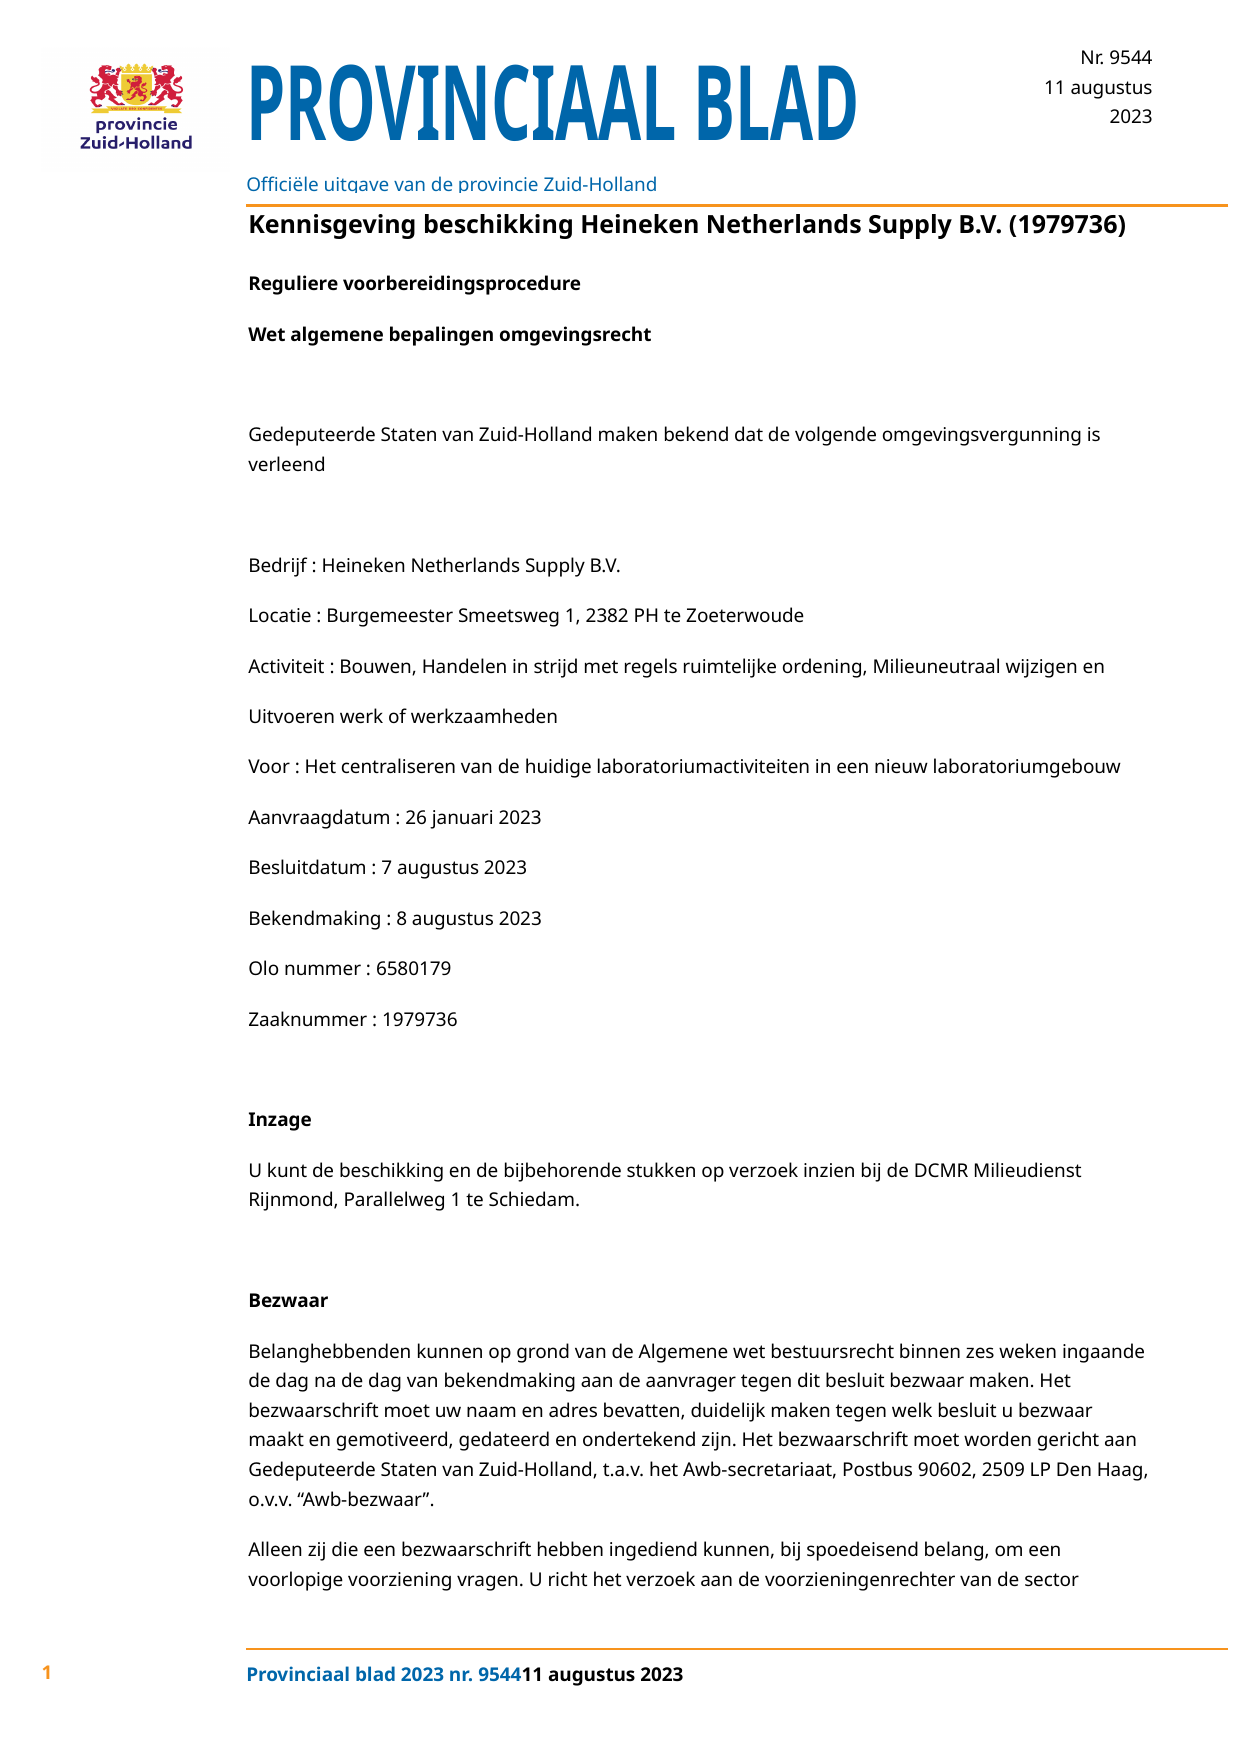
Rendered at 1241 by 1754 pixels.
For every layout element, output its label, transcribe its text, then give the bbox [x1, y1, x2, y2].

text Reguliere voorbereidingsprocedure [248, 270, 1152, 296]
text Bezwaar [248, 1287, 1152, 1313]
text Uitvoeren werk of werkzaamheden [248, 703, 1152, 729]
picture [41, 47, 231, 172]
text Locatie : Burgemeester Smeetsweg 1, 2382 PH te Zoeterwoude [248, 602, 1152, 628]
text Besluitdatum : 7 augustus 2023 [248, 854, 1152, 880]
text Wet algemene bepalingen omgevingsrecht [248, 321, 1152, 346]
text Voor : Het centraliseren van de huidige laboratoriumactiviteiten in een nieuw laboratoriumgebouw [248, 754, 1152, 779]
text U kunt de beschikking en de bijbehorende stukken op verzoek inzien bij de DCMR Milieudienst Rijnmond, Parallelweg 1 te Schiedam. [248, 1157, 1152, 1212]
text Olo nummer : 6580179 [248, 955, 1152, 981]
text Alleen zij die een bezwaarschrift hebben ingediend kunnen, bij spoedeisend belang, om een voorlopige voorziening vragen. U richt het verzoek aan de voorzieningenrechter van de sector [248, 1536, 1152, 1591]
text Zaaknummer : 1979736 [248, 1006, 1152, 1031]
text Inzage [248, 1107, 1152, 1132]
text Bedrijf : Heineken Netherlands Supply B.V. [248, 552, 1152, 578]
text Activiteit : Bouwen, Handelen in strijd met regels ruimtelijke ordening, Milieuneutraal wijzigen en [248, 653, 1152, 678]
text Gedeputeerde Staten van Zuid-Holland maken bekend dat de volgende omgevingsvergunning is verleend [248, 422, 1152, 477]
text Bekendmaking : 8 augustus 2023 [248, 905, 1152, 931]
text Aanvraagdatum : 26 januari 2023 [248, 804, 1152, 830]
text Belanghebbenden kunnen op grond van de Algemene wet bestuursrecht binnen zes weken ingaande de dag na de dag van bekendmaking aan de aanvrager tegen dit besluit bezwaar maken. Het bezwaarschrift moet uw naam en adres bevatten, duidelijk maken tegen welk besluit u bezwaar maakt en gemotiveerd, gedateerd en ondertekend zijn. Het bezwaarschrift moet worden gericht aan Gedeputeerde Staten van Zuid-Holland, t.a.v. het Awb-secretariaat, Postbus 90602, 2509 LP Den Haag, o.v.v. “Awb-bezwaar”. [248, 1338, 1152, 1511]
text Kennisgeving beschikking Heineken Netherlands Supply B.V. (1979736) [248, 207, 1152, 241]
